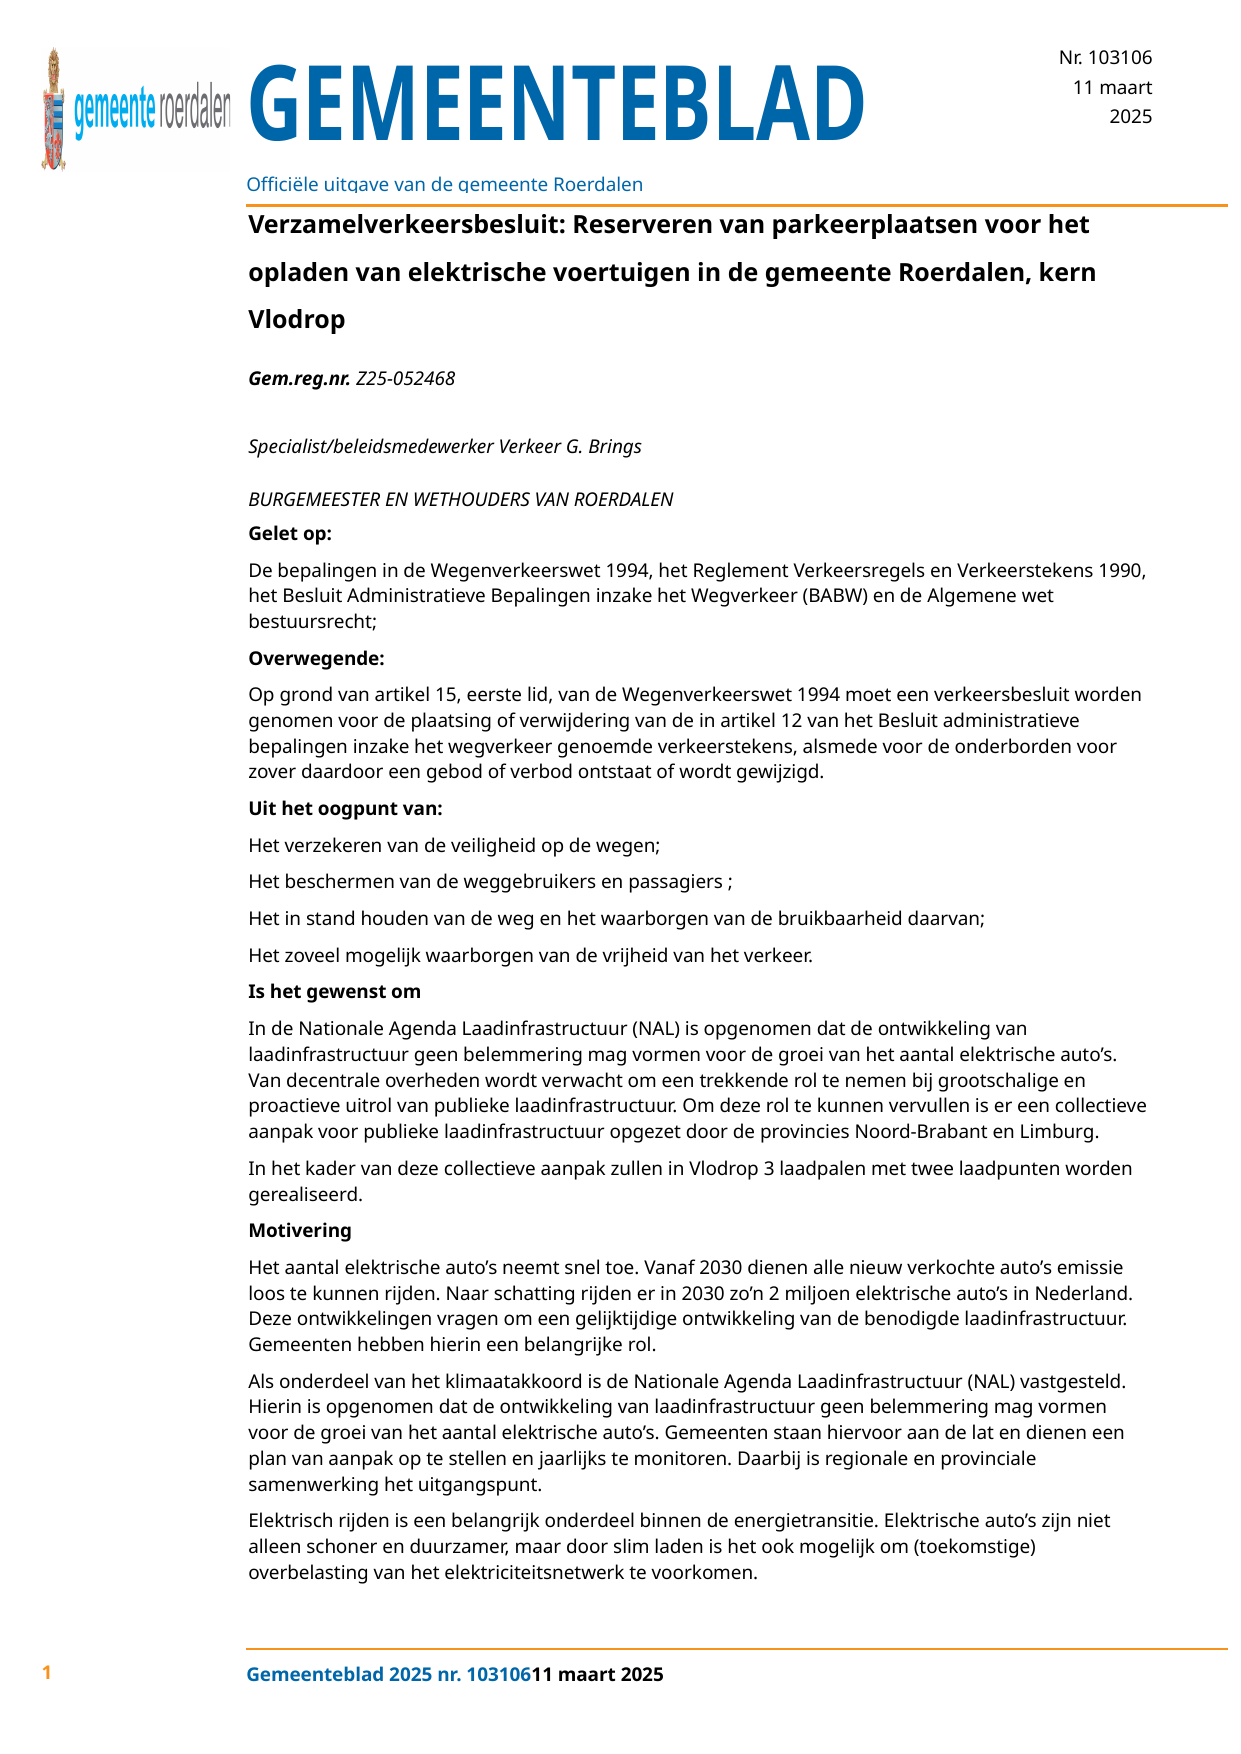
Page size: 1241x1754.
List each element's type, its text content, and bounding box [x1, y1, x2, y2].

text Op grond van artikel 15, eerste lid, van de Wegenverkeerswet 1994 moet een verkeersbesluit worden genomen voor de plaatsing of verwijdering van de in artikel 12 van het Besluit administratieve bepalingen inzake het wegverkeer genoemde verkeerstekens, alsmede voor de onderborden voor zover daardoor een gebod of verbod ontstaat of wordt gewijzigd. [248, 682, 1152, 784]
text Elektrisch rijden is een belangrijk onderdeel binnen de energietransitie. Elektrische auto’s zijn niet alleen schoner en duurzamer, maar door slim laden is het ook mogelijk om (toekomstige) overbelasting van het elektriciteitsnetwerk te voorkomen. [248, 1507, 1152, 1585]
text In het kader van deze collectieve aanpak zullen in Vlodrop 3 laadpalen met twee laadpunten worden gerealiseerd. [248, 1155, 1152, 1206]
text Gelet op: [248, 520, 1152, 546]
text Motivering [248, 1217, 1152, 1243]
text In de Nationale Agenda Laadinfrastructuur (NAL) is opgenomen dat de ontwikkeling van laadinfrastructuur geen belemmering mag vormen voor de groei van het aantal elektrische auto’s. Van decentrale overheden wordt verwacht om een trekkende rol te nemen bij grootschalige en proactieve uitrol van publieke laadinfrastructuur. Om deze rol te kunnen vervullen is er een collectieve aanpak voor publieke laadinfrastructuur opgezet door de provincies Noord-Brabant en Limburg. [248, 1015, 1152, 1144]
text Uit het oogpunt van: [248, 795, 1152, 821]
text Gem.reg.nr. Z25-052468 [248, 366, 1152, 391]
text BURGEMEESTER EN WETHOUDERS VAN ROERDALEN [248, 486, 1152, 512]
text Is het gewenst om [248, 979, 1152, 1004]
text Het verzekeren van de veiligheid op de wegen; [248, 832, 1152, 858]
text Het in stand houden van de weg en het waarborgen van de bruikbaarheid daarvan; [248, 905, 1152, 931]
text Het zoveel mogelijk waarborgen van de vrijheid van het verkeer. [248, 942, 1152, 968]
text De bepalingen in de Wegenverkeerswet 1994, het Reglement Verkeersregels en Verkeerstekens 1990, het Besluit Administratieve Bepalingen inzake het Wegverkeer (BABW) en de Algemene wet bestuursrecht; [248, 557, 1152, 634]
picture [41, 47, 231, 172]
text Het beschermen van de weggebruikers en passagiers ; [248, 869, 1152, 894]
text Overwegende: [248, 645, 1152, 671]
text Specialist/beleidsmedewerker Verkeer G. Brings [248, 433, 1152, 459]
text Verzamelverkeersbesluit: Reserveren van parkeerplaatsen voor het opladen van elektrische voertuigen in de gemeente Roerdalen, kern Vlodrop [248, 207, 1152, 336]
text Het aantal elektrische auto’s neemt snel toe. Vanaf 2030 dienen alle nieuw verkochte auto’s emissie loos te kunnen rijden. Naar schatting rijden er in 2030 zo’n 2 miljoen elektrische auto’s in Nederland. Deze ontwikkelingen vragen om een gelijktijdige ontwikkeling van de benodigde laadinfrastructuur. Gemeenten hebben hierin een belangrijke rol. [248, 1254, 1152, 1357]
text Als onderdeel van het klimaatakkoord is de Nationale Agenda Laadinfrastructuur (NAL) vastgesteld. Hierin is opgenomen dat de ontwikkeling van laadinfrastructuur geen belemmering mag vormen voor de groei van het aantal elektrische auto’s. Gemeenten staan hiervoor aan de lat en dienen een plan van aanpak op te stellen en jaarlijks te monitoren. Daarbij is regionale en provinciale samenwerking het uitgangspunt. [248, 1368, 1152, 1497]
